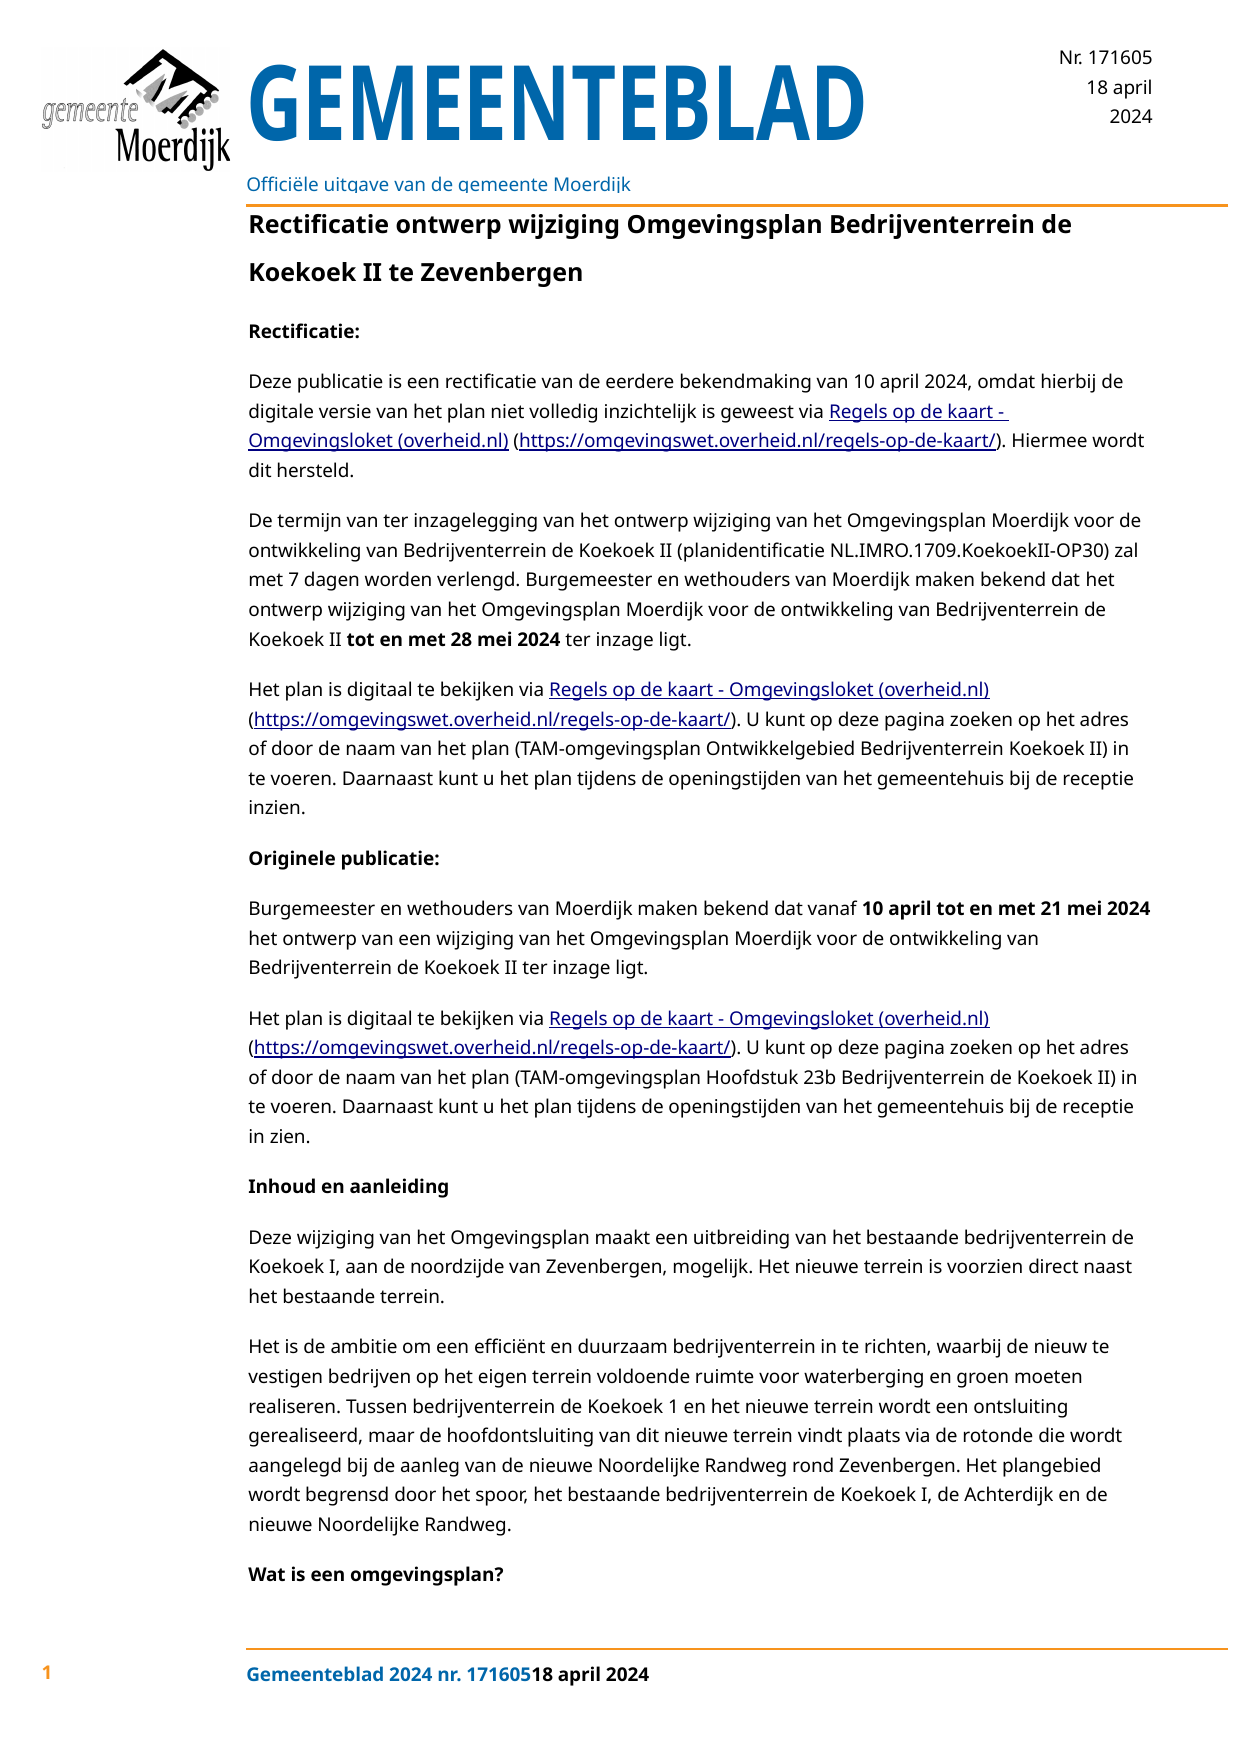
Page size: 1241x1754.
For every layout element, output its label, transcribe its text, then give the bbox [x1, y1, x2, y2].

text Deze wijziging van het Omgevingsplan maakt een uitbreiding van het bestaande bedrijventerrein de Koekoek I, aan de noordzijde van Zevenbergen, mogelijk. Het nieuwe terrein is voorzien direct naast het bestaande terrein. [248, 1224, 1152, 1309]
text Rectificatie ontwerp wijziging Omgevingsplan Bedrijventerrein de Koekoek II te Zevenbergen [248, 207, 1152, 288]
text Het plan is digitaal te bekijken via Regels op de kaart - Omgevingsloket (overheid.nl) (https://omgevingswet.overheid.nl/regels-op-de-kaart/). U kunt op deze pagina zoeken op het adres of door de naam van het plan (TAM-omgevingsplan Ontwikkelgebied Bedrijventerrein Koekoek II) in te voeren. Daarnaast kunt u het plan tijdens de openingstijden van het gemeentehuis bij de receptie inzien. [248, 676, 1152, 820]
text De termijn van ter inzagelegging van het ontwerp wijziging van het Omgevingsplan Moerdijk voor de ontwikkeling van Bedrijventerrein de Koekoek II (planidentificatie NL.IMRO.1709.KoekoekII-OP30) zal met 7 dagen worden verlengd. Burgemeester en wethouders van Moerdijk maken bekend dat het ontwerp wijziging van het Omgevingsplan Moerdijk voor de ontwikkeling van Bedrijventerrein de Koekoek II tot en met 28 mei 2024 ter inzage ligt. [248, 507, 1152, 652]
text Het is de ambitie om een efficiënt en duurzaam bedrijventerrein in te richten, waarbij de nieuw te vestigen bedrijven op het eigen terrein voldoende ruimte voor waterberging en groen moeten realiseren. Tussen bedrijventerrein de Koekoek 1 en het nieuwe terrein wordt een ontsluiting gerealiseerd, maar de hoofdontsluiting van dit nieuwe terrein vindt plaats via de rotonde die wordt aangelegd bij de aanleg van de nieuwe Noordelijke Randweg rond Zevenbergen. Het plangebied wordt begrensd door het spoor, het bestaande bedrijventerrein de Koekoek I, de Achterdijk en de nieuwe Noordelijke Randweg. [248, 1334, 1152, 1537]
text Rectificatie: [248, 318, 1152, 344]
text Het plan is digitaal te bekijken via Regels op de kaart - Omgevingsloket (overheid.nl) (https://omgevingswet.overheid.nl/regels-op-de-kaart/). U kunt op deze pagina zoeken op het adres of door de naam van het plan (TAM-omgevingsplan Hoofdstuk 23b Bedrijventerrein de Koekoek II) in te voeren. Daarnaast kunt u het plan tijdens de openingstijden van het gemeentehuis bij de receptie in zien. [248, 1005, 1152, 1149]
text Originele publicatie: [248, 845, 1152, 871]
text Burgemeester en wethouders van Moerdijk maken bekend dat vanaf 10 april tot en met 21 mei 2024 het ontwerp van een wijziging van het Omgevingsplan Moerdijk voor de ontwikkeling van Bedrijventerrein de Koekoek II ter inzage ligt. [248, 895, 1152, 980]
text Deze publicatie is een rectificatie van de eerdere bekendmaking van 10 april 2024, omdat hierbij de digitale versie van het plan niet volledig inzichtelijk is geweest via Regels op de kaart - Omgevingsloket (overheid.nl) (https://omgevingswet.overheid.nl/regels-op-de-kaart/). Hiermee wordt dit hersteld. [248, 368, 1152, 483]
text Inhoud en aanleiding [248, 1174, 1152, 1199]
picture [41, 47, 231, 172]
text Wat is een omgevingsplan? [248, 1562, 1152, 1587]
